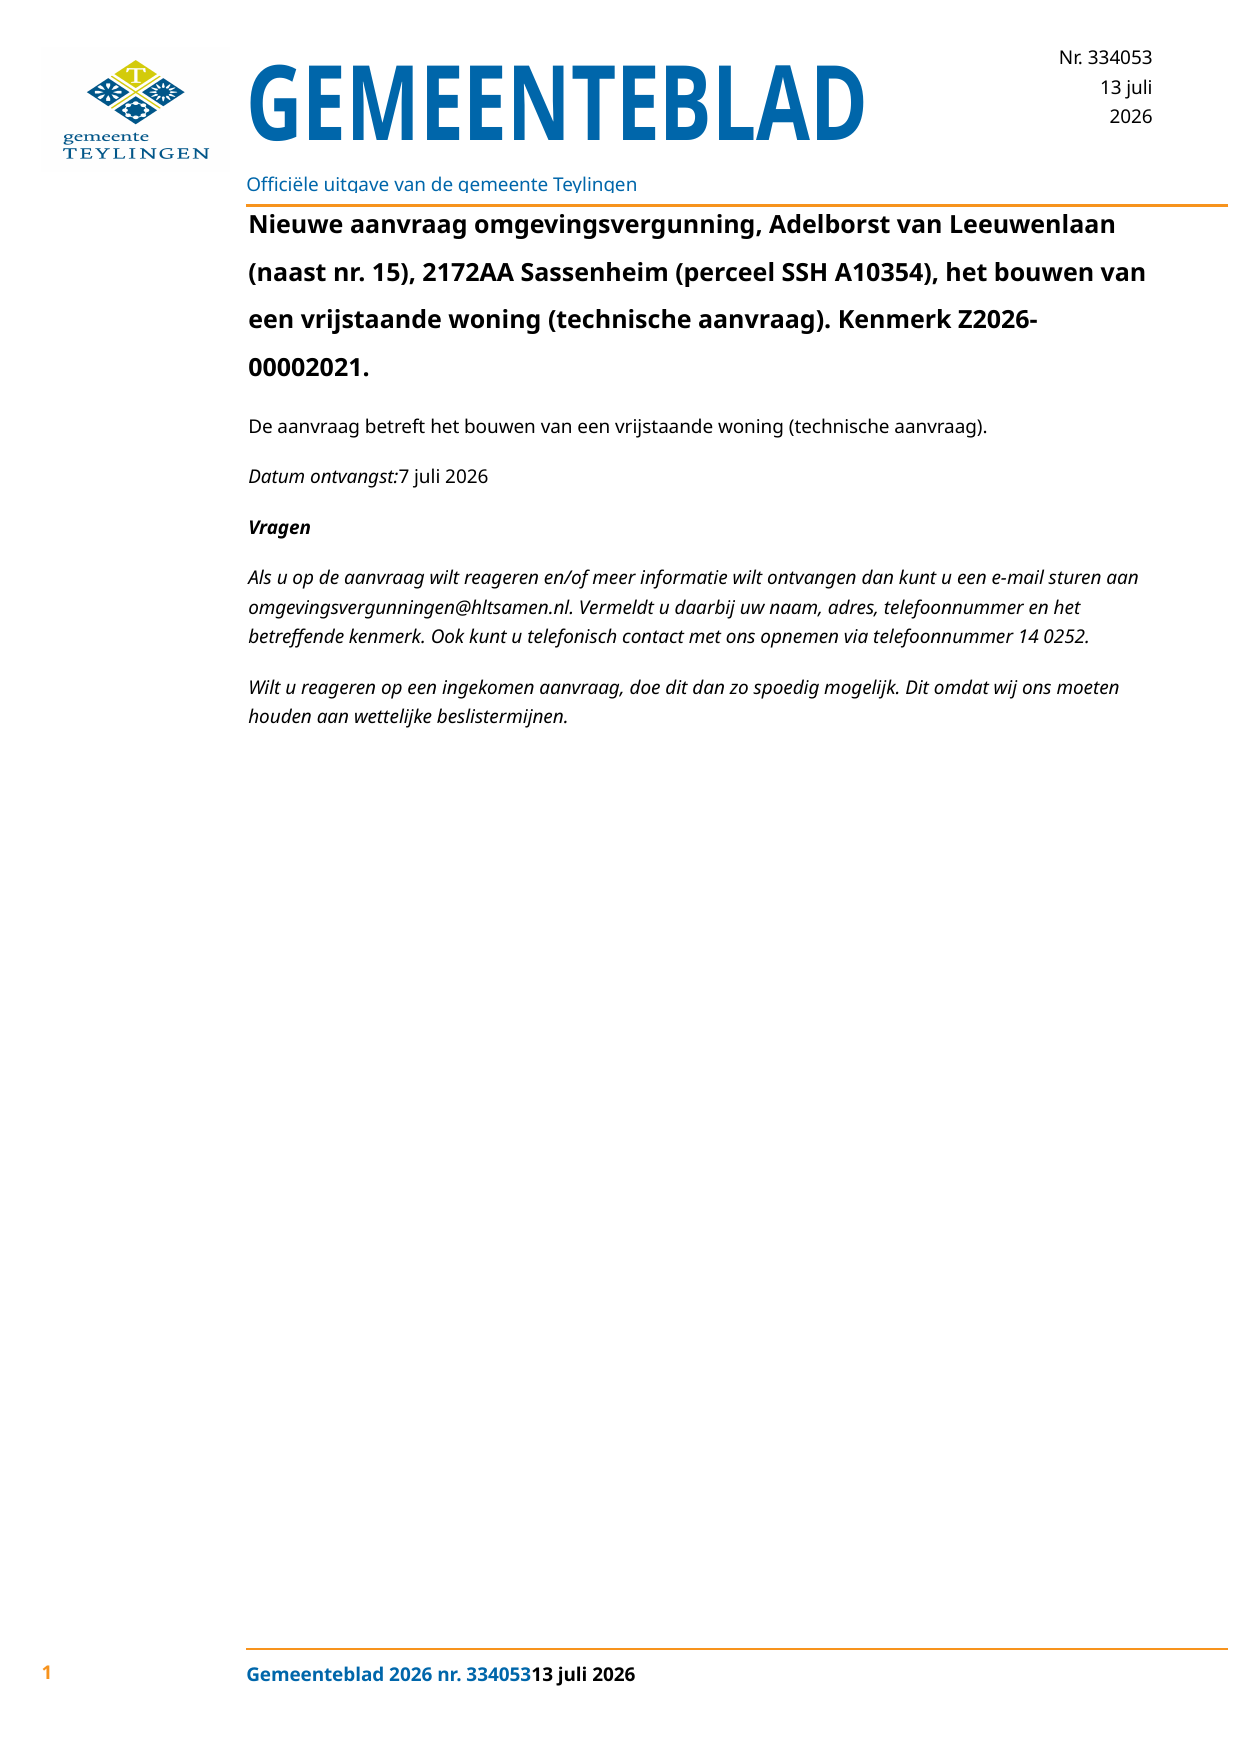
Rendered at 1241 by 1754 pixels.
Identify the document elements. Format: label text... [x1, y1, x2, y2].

text Datum ontvangst:7 juli 2026 [248, 463, 1152, 489]
text De aanvraag betreft het bouwen van een vrijstaande woning (technische aanvraag). [248, 413, 1152, 439]
text Als u op de aanvraag wilt reageren en/of meer informatie wilt ontvangen dan kunt u een e-mail sturen aan omgevingsvergunningen@hltsamen.nl. Vermeldt u daarbij uw naam, adres, telefoonnummer en het betreffende kenmerk. Ook kunt u telefonisch contact met ons opnemen via telefoonnummer 14 0252. [248, 564, 1152, 649]
text Vragen [248, 514, 1152, 540]
text Nieuwe aanvraag omgevingsvergunning, Adelborst van Leeuwenlaan (naast nr. 15), 2172AA Sassenheim (perceel SSH A10354), het bouwen van een vrijstaande woning (technische aanvraag). Kenmerk Z2026-00002021. [248, 207, 1152, 384]
picture [41, 47, 231, 172]
text Wilt u reageren op een ingekomen aanvraag, doe dit dan zo spoedig mogelijk. Dit omdat wij ons moeten houden aan wettelijke beslistermijnen. [248, 674, 1152, 729]
